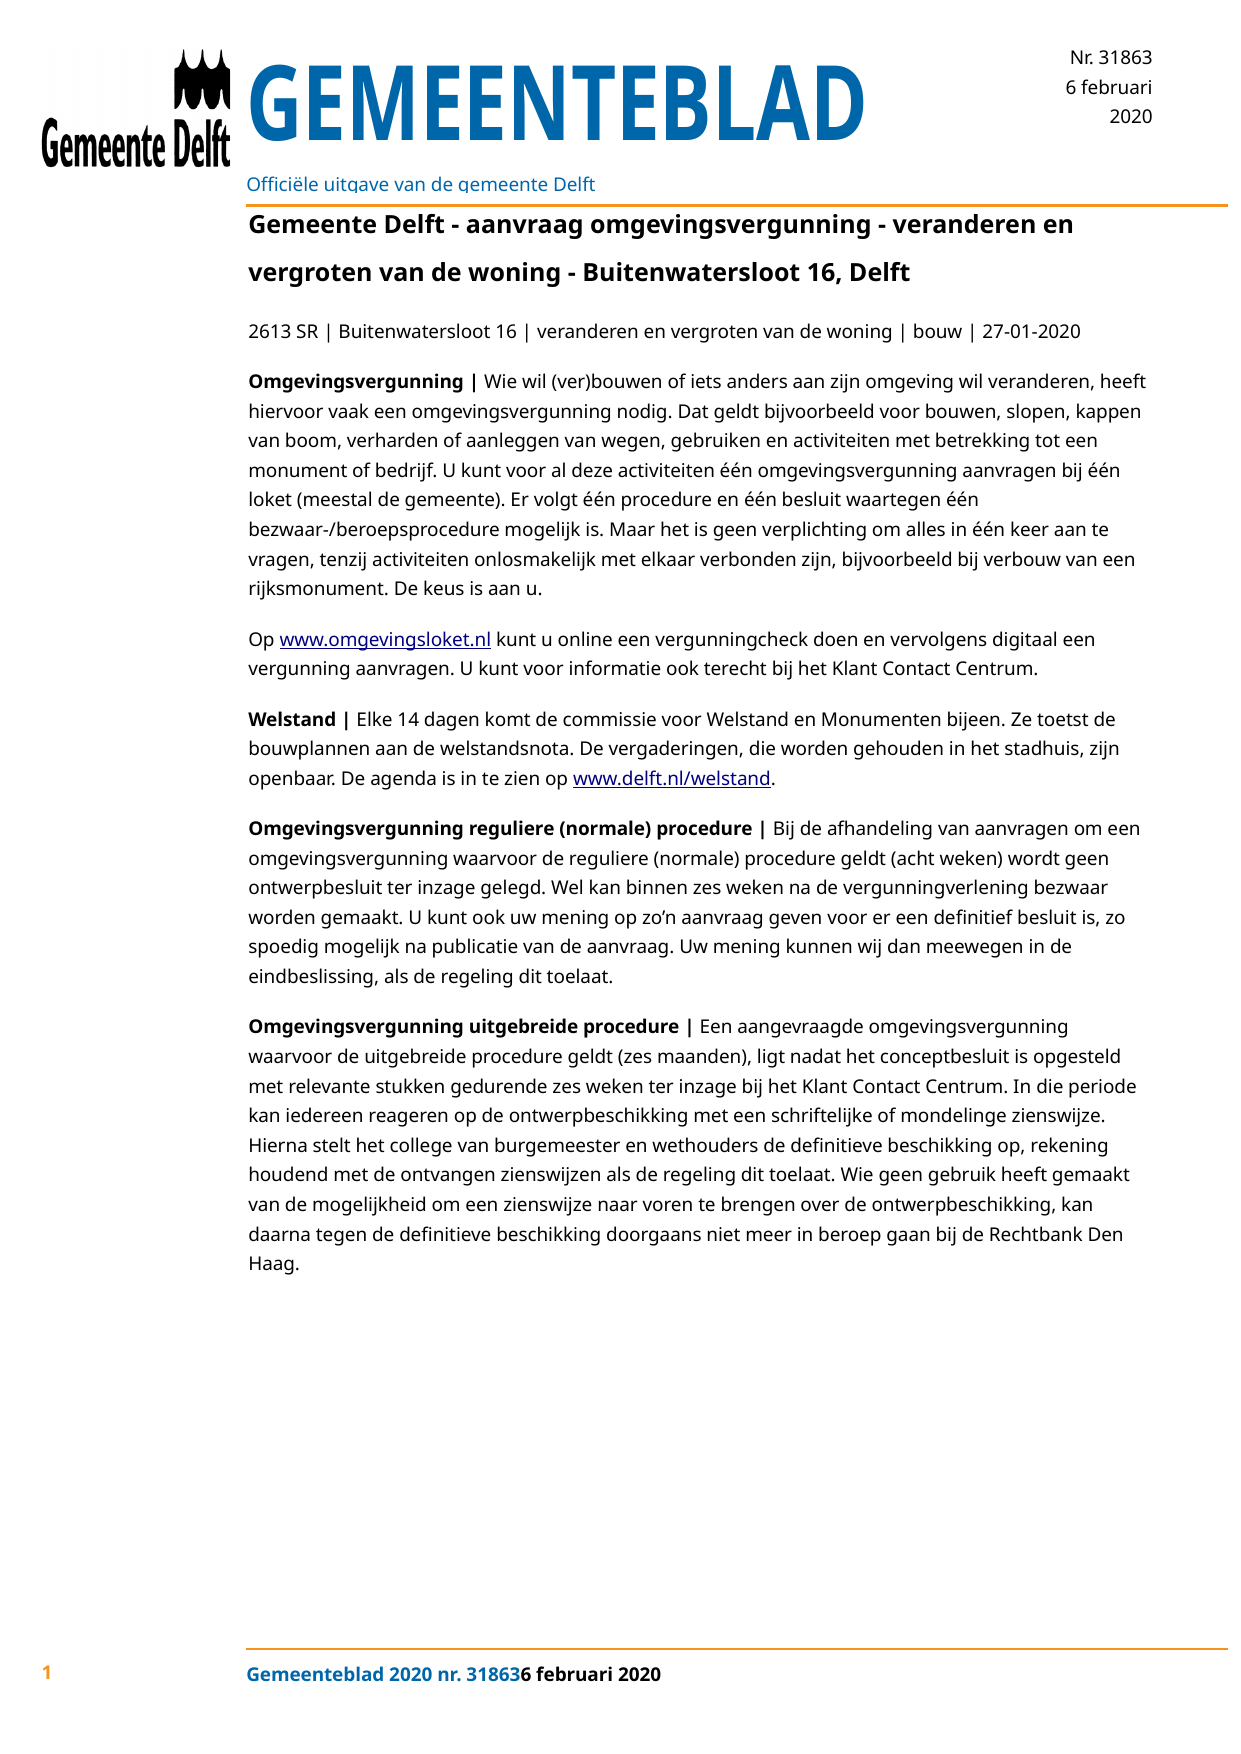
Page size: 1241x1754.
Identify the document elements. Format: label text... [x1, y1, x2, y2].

text 2613 SR | Buitenwatersloot 16 | veranderen en vergroten van de woning | bouw | 27-01-2020 [248, 318, 1152, 344]
text Omgevingsvergunning uitgebreide procedure | Een aangevraagde omgevingsvergunning waarvoor de uitgebreide procedure geldt (zes maanden), ligt nadat het conceptbesluit is opgesteld met relevante stukken gedurende zes weken ter inzage bij het Klant Contact Centrum. In die periode kan iedereen reageren op de ontwerpbeschikking met een schriftelijke of mondelinge zienswijze. Hierna stelt het college van burgemeester en wethouders de definitieve beschikking op, rekening houdend met de ontvangen zienswijzen als de regeling dit toelaat. Wie geen gebruik heeft gemaakt van de mogelijkheid om een zienswijze naar voren te brengen over de ontwerpbeschikking, kan daarna tegen de definitieve beschikking doorgaans niet meer in beroep gaan bij de Rechtbank Den Haag. [248, 1014, 1152, 1276]
text Gemeente Delft - aanvraag omgevingsvergunning - veranderen en vergroten van de woning - Buitenwatersloot 16, Delft [248, 207, 1152, 288]
picture [41, 47, 231, 172]
text Welstand | Elke 14 dagen komt de commissie voor Welstand en Monumenten bijeen. Ze toetst de bouwplannen aan de welstandsnota. De vergaderingen, die worden gehouden in het stadhuis, zijn openbaar. De agenda is in te zien op www.delft.nl/welstand. [248, 706, 1152, 791]
text Omgevingsvergunning reguliere (normale) procedure | Bij de afhandeling van aanvragen om een omgevingsvergunning waarvoor de reguliere (normale) procedure geldt (acht weken) wordt geen ontwerpbesluit ter inzage gelegd. Wel kan binnen zes weken na de vergunningverlening bezwaar worden gemaakt. U kunt ook uw mening op zo’n aanvraag geven voor er een definitief besluit is, zo spoedig mogelijk na publicatie van de aanvraag. Uw mening kunnen wij dan meewegen in de eindbeslissing, als de regeling dit toelaat. [248, 815, 1152, 989]
text Omgevingsvergunning | Wie wil (ver)bouwen of iets anders aan zijn omgeving wil veranderen, heeft hiervoor vaak een omgevingsvergunning nodig. Dat geldt bijvoorbeeld voor bouwen, slopen, kappen van boom, verharden of aanleggen van wegen, gebruiken en activiteiten met betrekking tot een monument of bedrijf. U kunt voor al deze activiteiten één omgevingsvergunning aanvragen bij één loket (meestal de gemeente). Er volgt één procedure en één besluit waartegen één bezwaar-/beroepsprocedure mogelijk is. Maar het is geen verplichting om alles in één keer aan te vragen, tenzij activiteiten onlosmakelijk met elkaar verbonden zijn, bijvoorbeeld bij verbouw van een rijksmonument. De keus is aan u. [248, 368, 1152, 601]
text Op www.omgevingsloket.nl kunt u online een vergunningcheck doen en vervolgens digitaal een vergunning aanvragen. U kunt voor informatie ook terecht bij het Klant Contact Centrum. [248, 626, 1152, 681]
